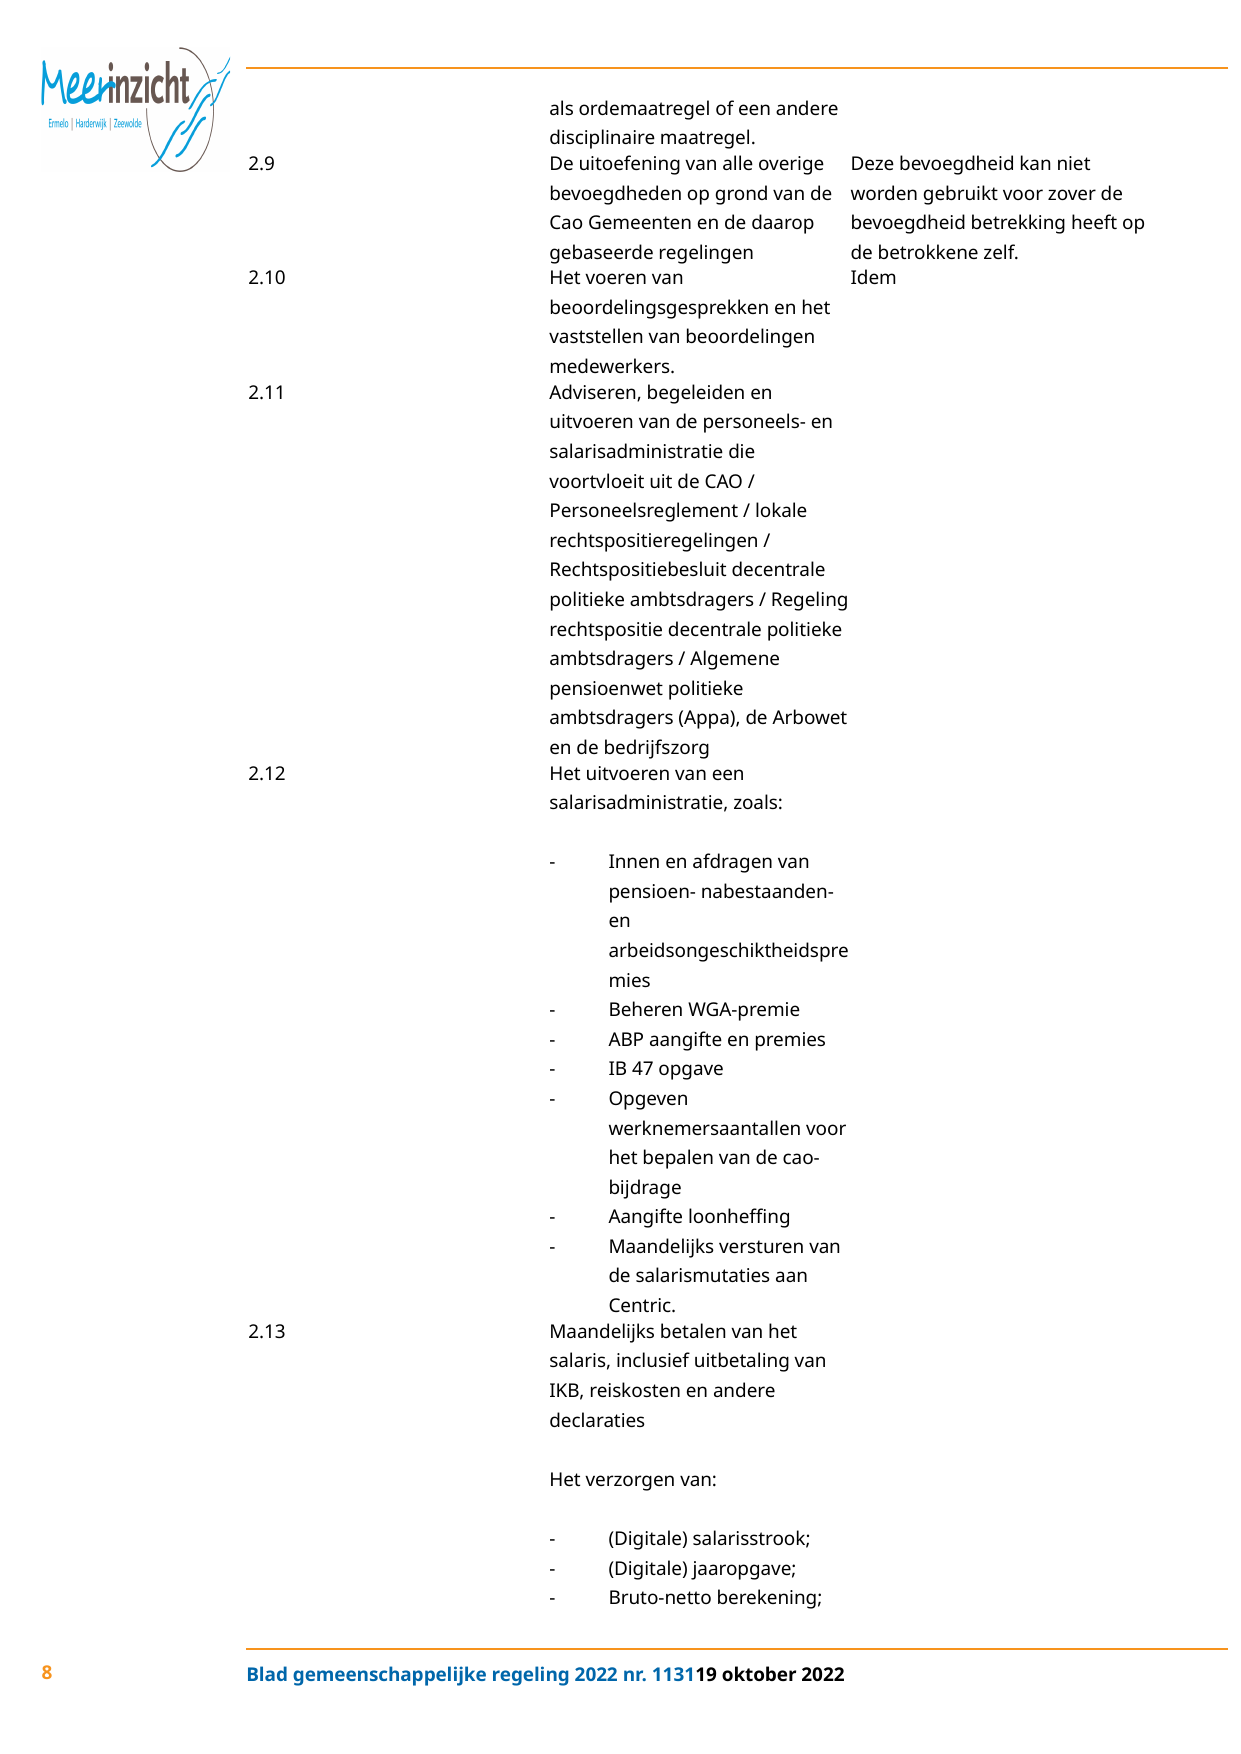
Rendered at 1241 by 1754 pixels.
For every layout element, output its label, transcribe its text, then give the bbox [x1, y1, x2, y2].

table_cell 2.10 [248, 265, 549, 379]
table_cell [850, 379, 1152, 760]
picture [41, 47, 231, 172]
table_cell Deze bevoegdheid kan niet worden gebruikt voor zover de bevoegdheid betrekking heeft op de betrokkene zelf. [850, 150, 1152, 264]
table_cell [850, 95, 1152, 150]
table_cell [248, 95, 549, 150]
table_cell De uitoefening van alle overige bevoegdheden op grond van de Cao Gemeenten en de daarop gebaseerde regelingen [549, 150, 850, 264]
table_cell Idem [850, 265, 1152, 379]
table_cell Adviseren, begeleiden en uitvoeren van de personeels- en salarisadministratie die voortvloeit uit de CAO / Personeelsreglement / lokale rechtspositieregelingen / Rechtspositiebesluit decentrale politieke ambtsdragers / Regeling rechtspositie decentrale politieke ambtsdragers / Algemene pensioenwet politieke ambtsdragers (Appa), de Arbowet en de bedrijfszorg [549, 379, 850, 760]
table_cell Het voeren van beoordelingsgesprekken en het vaststellen van beoordelingen medewerkers. [549, 265, 850, 379]
table_cell [850, 1318, 1152, 1610]
table_cell 2.9 [248, 150, 549, 264]
table_cell Maandelijks betalen van het salaris, inclusief uitbetaling van IKB, reiskosten en andere declaraties Het verzorgen van: (Digitale) salarisstrook; (Digitale) jaaropgave; Bruto-netto berekening; [549, 1318, 850, 1610]
table_cell 2.11 [248, 379, 549, 760]
table_cell [850, 760, 1152, 1318]
table_cell 2.12 [248, 760, 549, 1318]
table_cell 2.13 [248, 1318, 549, 1610]
table_cell als ordemaatregel of een andere disciplinaire maatregel. [549, 95, 850, 150]
table_cell Het uitvoeren van een salarisadministratie, zoals: Innen en afdragen van pensioen- nabestaanden- en arbeidsongeschiktheidspremies Beheren WGA-premie ABP aangifte en premies IB 47 opgave Opgeven werknemersaantallen voor het bepalen van de cao-bijdrage Aangifte loonheffing Maandelijks versturen van de salarismutaties aan Centric. [549, 760, 850, 1318]
